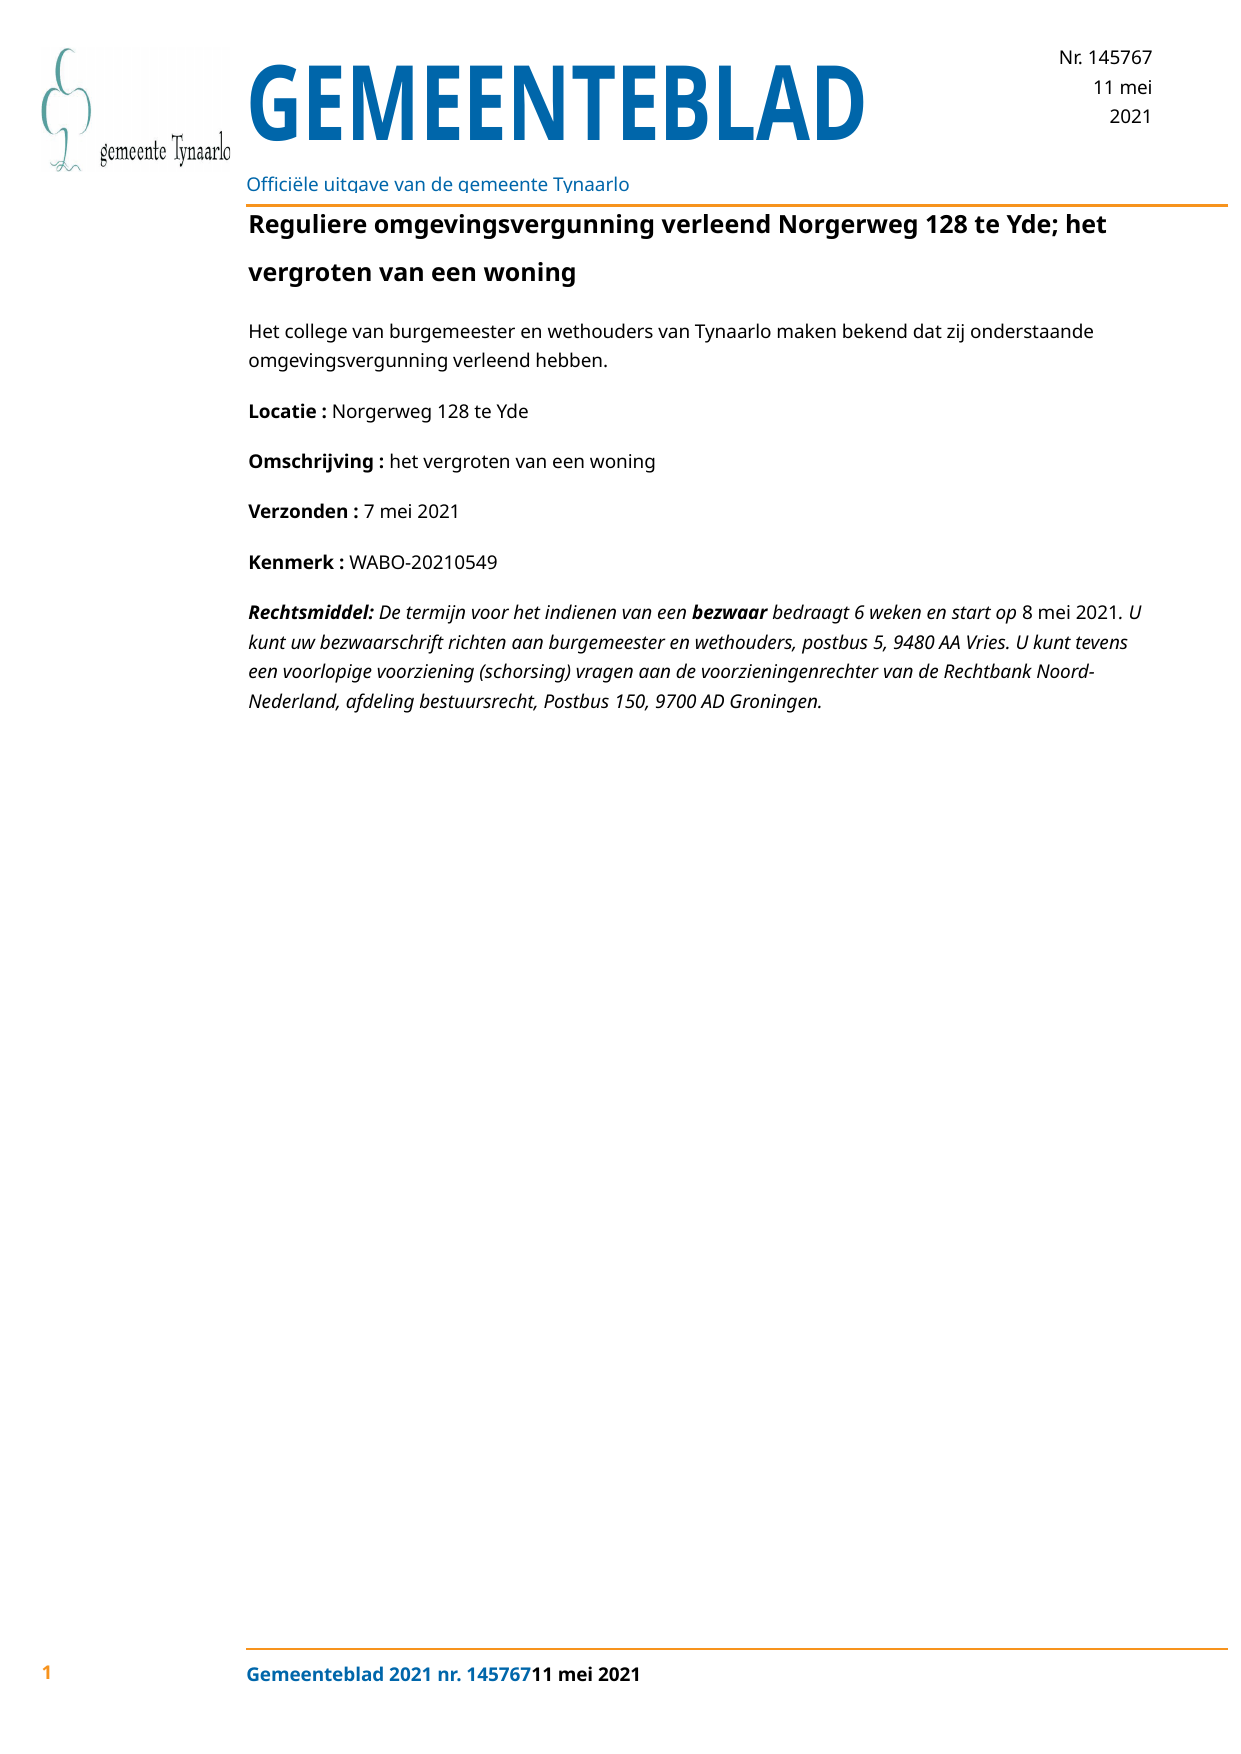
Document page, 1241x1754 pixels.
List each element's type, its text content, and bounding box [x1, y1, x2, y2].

text Rechtsmiddel: De termijn voor het indienen van een bezwaar bedraagt 6 weken en start op 8 mei 2021. U kunt uw bezwaarschrift richten aan burgemeester en wethouders, postbus 5, 9480 AA Vries. U kunt tevens een voorlopige voorziening (schorsing) vragen aan de voorzieningenrechter van de Rechtbank Noord-Nederland, afdeling bestuursrecht, Postbus 150, 9700 AD Groningen. [248, 599, 1152, 714]
text Verzonden : 7 mei 2021 [248, 499, 1152, 524]
text Locatie : Norgerweg 128 te Yde [248, 398, 1152, 424]
text Het college van burgemeester en wethouders van Tynaarlo maken bekend dat zij onderstaande omgevingsvergunning verleend hebben. [248, 318, 1152, 373]
picture [41, 47, 231, 172]
text Omschrijving : het vergroten van een woning [248, 448, 1152, 474]
text Kenmerk : WABO-20210549 [248, 549, 1152, 575]
text Reguliere omgevingsvergunning verleend Norgerweg 128 te Yde; het vergroten van een woning [248, 207, 1152, 288]
